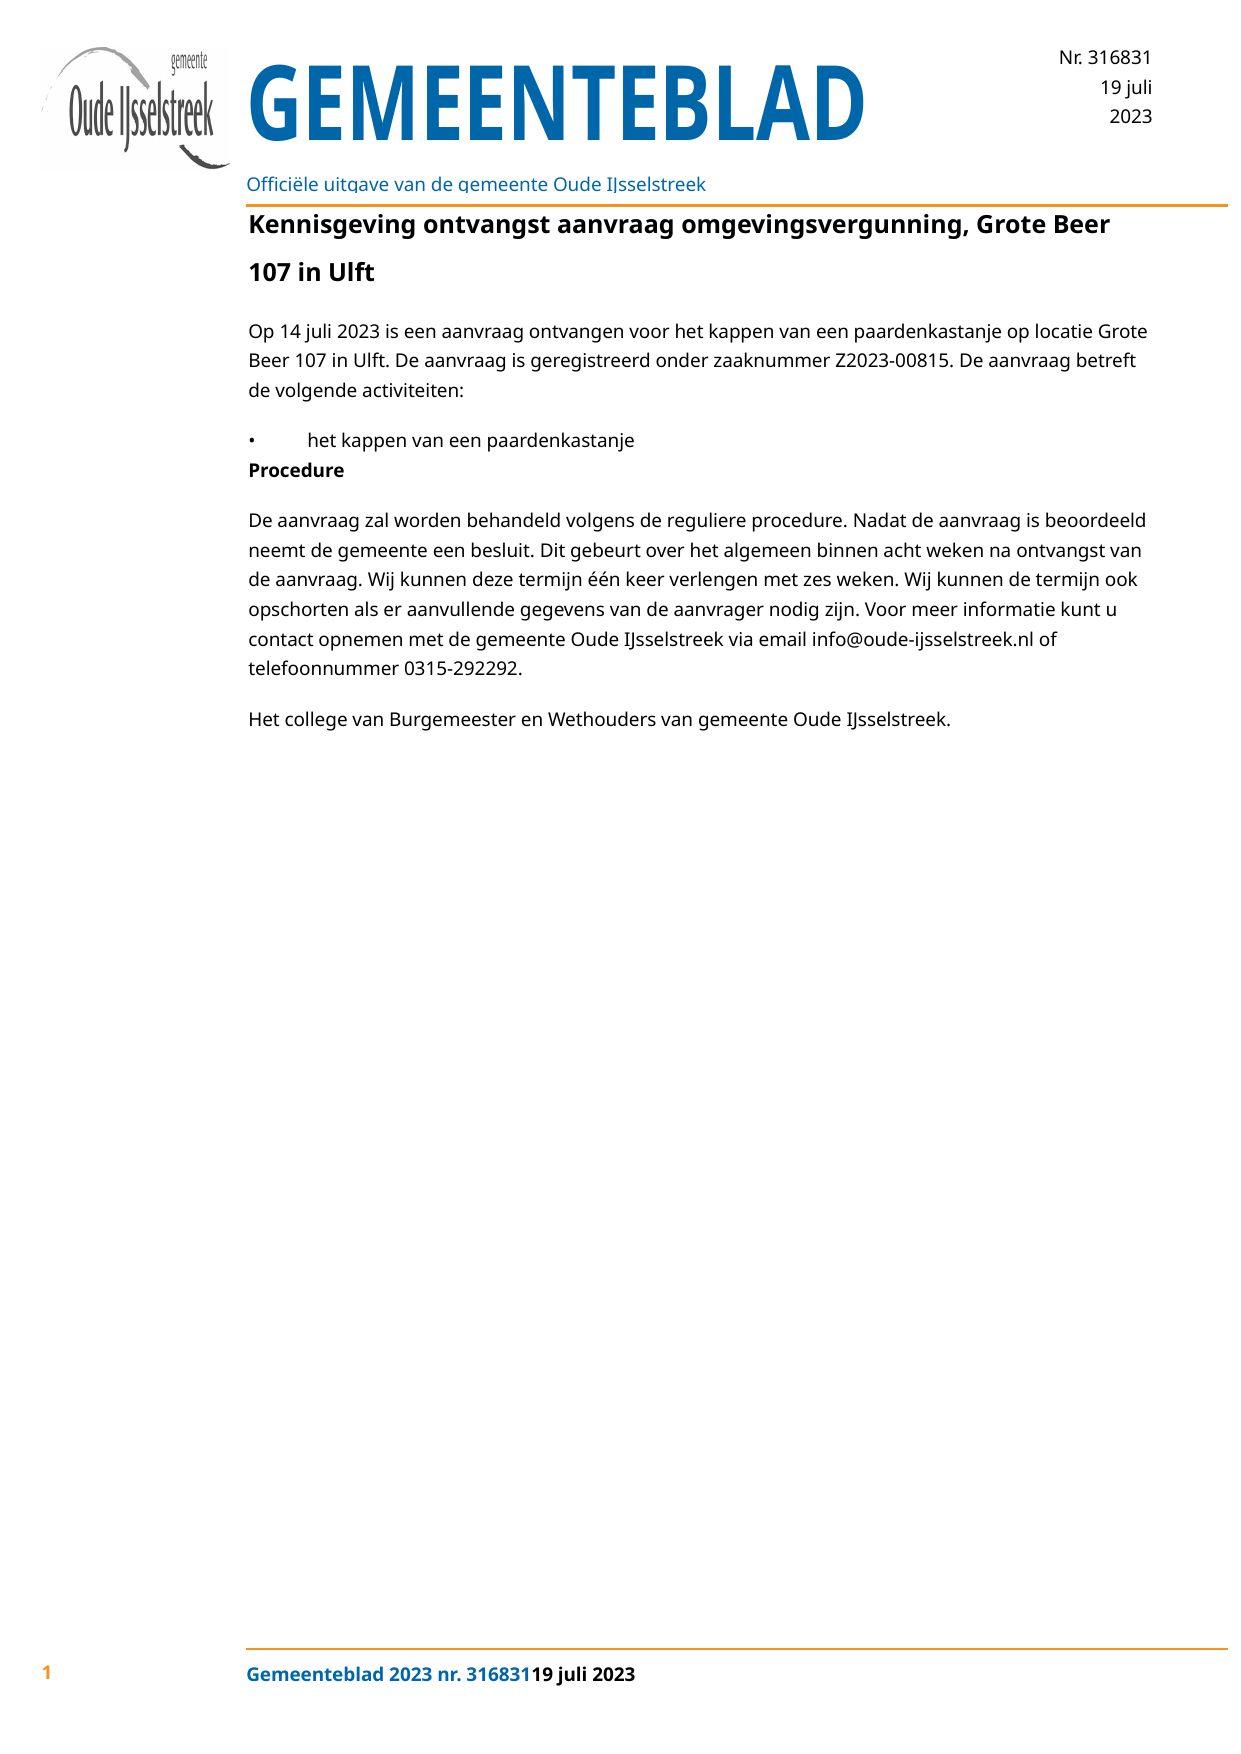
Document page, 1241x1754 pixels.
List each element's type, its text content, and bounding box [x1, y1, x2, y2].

text Het college van Burgemeester en Wethouders van gemeente Oude IJsselstreek. [248, 706, 1152, 732]
picture [41, 47, 231, 172]
text Kennisgeving ontvangst aanvraag omgevingsvergunning, Grote Beer 107 in Ulft [248, 207, 1152, 288]
list het kappen van een paardenkastanje [248, 427, 1152, 453]
text De aanvraag zal worden behandeld volgens de reguliere procedure. Nadat de aanvraag is beoordeeld neemt de gemeente een besluit. Dit gebeurt over het algemeen binnen acht weken na ontvangst van de aanvraag. Wij kunnen deze termijn één keer verlengen met zes weken. Wij kunnen de termijn ook opschorten als er aanvullende gegevens van de aanvrager nodig zijn. Voor meer informatie kunt u contact opnemen met de gemeente Oude IJsselstreek via email info@oude-ijsselstreek.nl of telefoonnummer 0315-292292. [248, 507, 1152, 681]
text Procedure [248, 457, 1152, 483]
text Op 14 juli 2023 is een aanvraag ontvangen voor het kappen van een paardenkastanje op locatie Grote Beer 107 in Ulft. De aanvraag is geregistreerd onder zaaknummer Z2023-00815. De aanvraag betreft de volgende activiteiten: [248, 318, 1152, 403]
